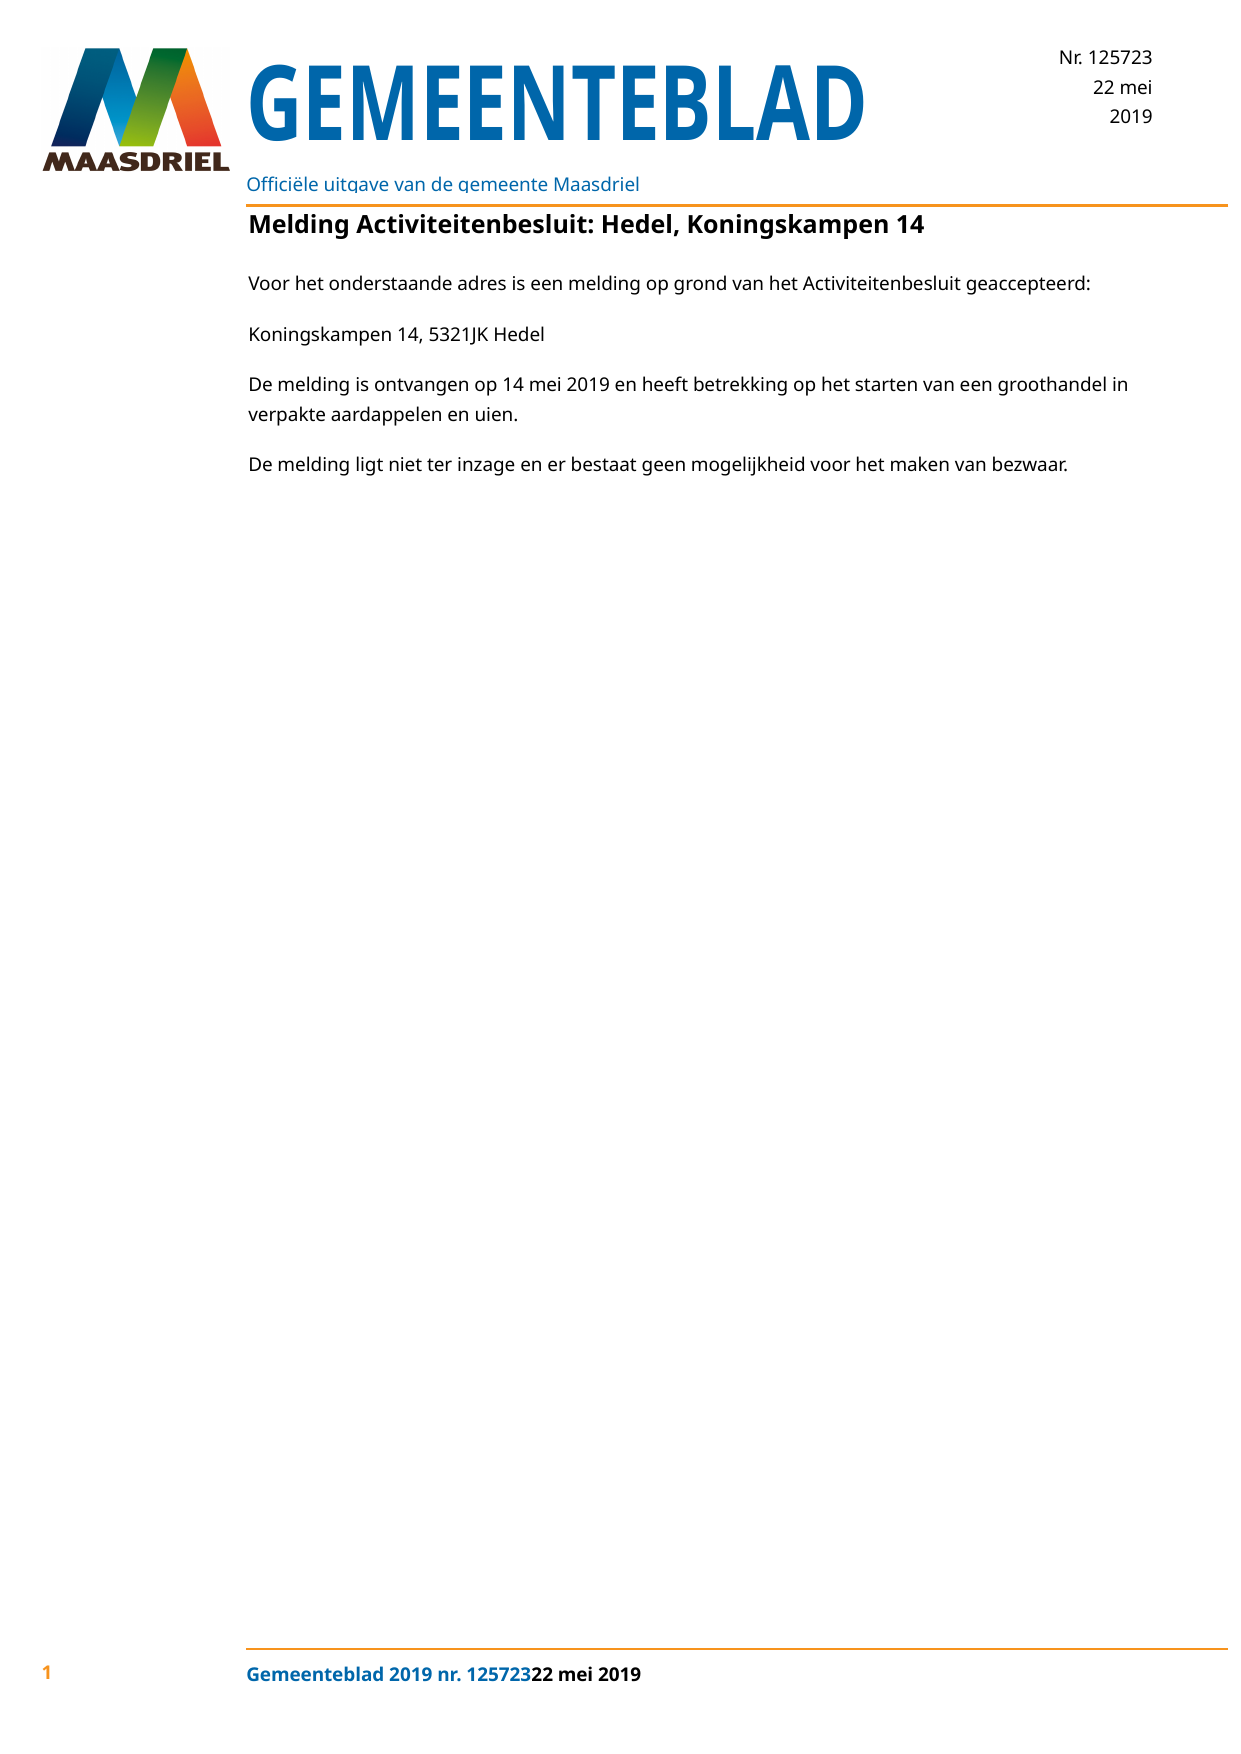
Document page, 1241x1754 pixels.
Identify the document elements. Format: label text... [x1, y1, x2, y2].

text Melding Activiteitenbesluit: Hedel, Koningskampen 14 [248, 207, 1152, 241]
text De melding ligt niet ter inzage en er bestaat geen mogelijkheid voor het maken van bezwaar. [248, 451, 1152, 477]
picture [41, 47, 231, 172]
text Voor het onderstaande adres is een melding op grond van het Activiteitenbesluit geaccepteerd: [248, 270, 1152, 296]
text De melding is ontvangen op 14 mei 2019 en heeft betrekking op het starten van een groothandel in verpakte aardappelen en uien. [248, 371, 1152, 426]
text Koningskampen 14, 5321JK Hedel [248, 321, 1152, 346]
